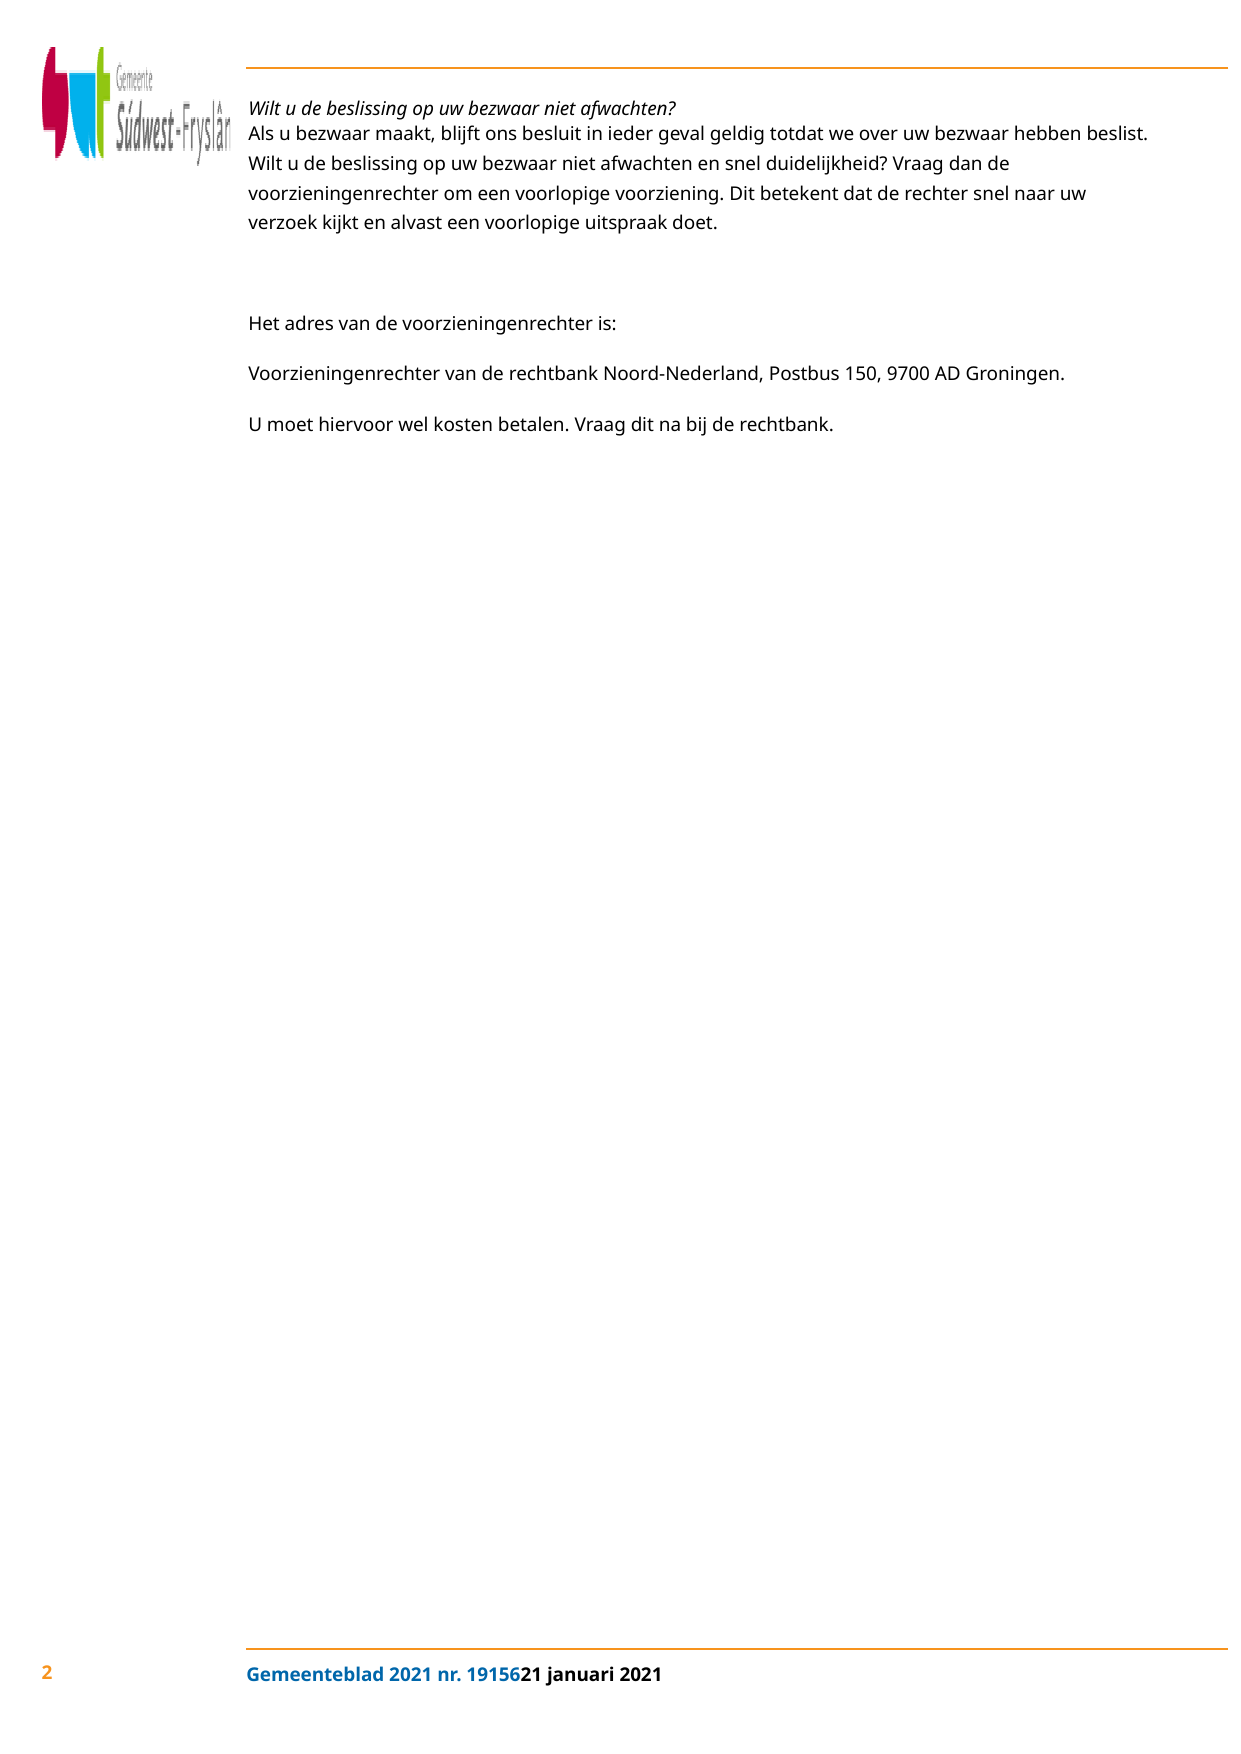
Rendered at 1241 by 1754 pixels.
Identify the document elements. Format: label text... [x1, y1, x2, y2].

text U moet hiervoor wel kosten betalen. Vraag dit na bij de rechtbank. [248, 411, 1152, 437]
picture [41, 47, 231, 172]
text Wilt u de beslissing op uw bezwaar niet afwachten? [248, 95, 1152, 121]
text Het adres van de voorzieningenrechter is: [248, 310, 1152, 336]
text Voorzieningenrechter van de rechtbank Noord-Nederland, Postbus 150, 9700 AD Groningen. [248, 361, 1152, 386]
text Als u bezwaar maakt, blijft ons besluit in ieder geval geldig totdat we over uw bezwaar hebben beslist. Wilt u de beslissing op uw bezwaar niet afwachten en snel duidelijkheid? Vraag dan de voorzieningenrechter om een voorlopige voorziening. Dit betekent dat de rechter snel naar uw verzoek kijkt en alvast een voorlopige uitspraak doet. [248, 121, 1152, 235]
